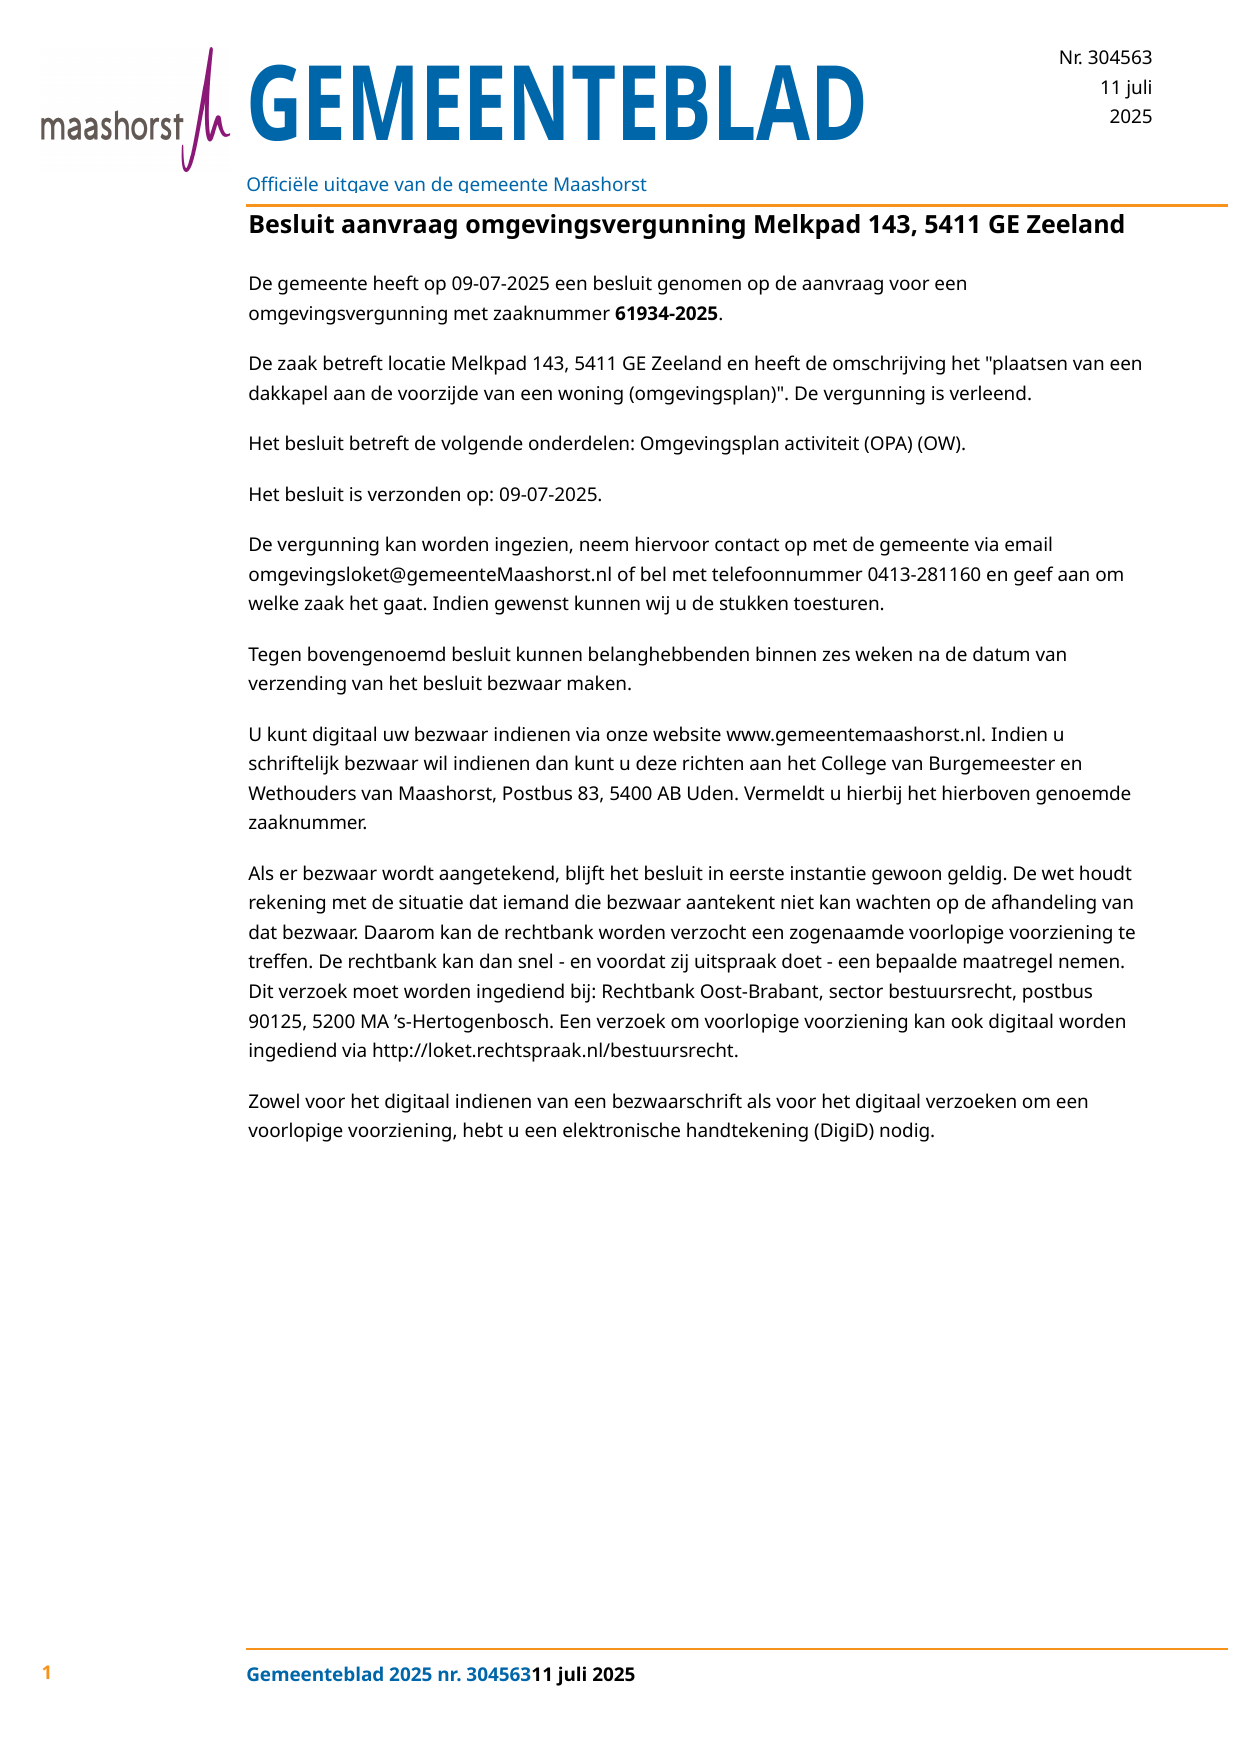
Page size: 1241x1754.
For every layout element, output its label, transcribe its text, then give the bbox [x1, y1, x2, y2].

text Tegen bovengenoemd besluit kunnen belanghebbenden binnen zes weken na de datum van verzending van het besluit bezwaar maken. [248, 641, 1152, 696]
text Het besluit is verzonden op: 09-07-2025. [248, 481, 1152, 506]
text Als er bezwaar wordt aangetekend, blijft het besluit in eerste instantie gewoon geldig. De wet houdt rekening met de situatie dat iemand die bezwaar aantekent niet kan wachten op de afhandeling van dat bezwaar. Daarom kan de rechtbank worden verzocht een zogenaamde voorlopige voorziening te treffen. De rechtbank kan dan snel - en voordat zij uitspraak doet - een bepaalde maatregel nemen. Dit verzoek moet worden ingediend bij: Rechtbank Oost-Brabant, sector bestuursrecht, postbus 90125, 5200 MA ’s-Hertogenbosch. Een verzoek om voorlopige voorziening kan ook digitaal worden ingediend via http://loket.rechtspraak.nl/bestuursrecht. [248, 860, 1152, 1063]
text Besluit aanvraag omgevingsvergunning Melkpad 143, 5411 GE Zeeland [248, 207, 1152, 241]
picture [41, 47, 231, 172]
text U kunt digitaal uw bezwaar indienen via onze website www.gemeentemaashorst.nl. Indien u schriftelijk bezwaar wil indienen dan kunt u deze richten aan het College van Burgemeester en Wethouders van Maashorst, Postbus 83, 5400 AB Uden. Vermeldt u hierbij het hierboven genoemde zaaknummer. [248, 721, 1152, 835]
text Het besluit betreft de volgende onderdelen: Omgevingsplan activiteit (OPA) (OW). [248, 430, 1152, 456]
text Zowel voor het digitaal indienen van een bezwaarschrift als voor het digitaal verzoeken om een voorlopige voorziening, hebt u een elektronische handtekening (DigiD) nodig. [248, 1088, 1152, 1143]
text De vergunning kan worden ingezien, neem hiervoor contact op met de gemeente via email omgevingsloket@gemeenteMaashorst.nl of bel met telefoonnummer 0413-281160 en geef aan om welke zaak het gaat. Indien gewenst kunnen wij u de stukken toesturen. [248, 531, 1152, 616]
text De zaak betreft locatie Melkpad 143, 5411 GE Zeeland en heeft de omschrijving het "plaatsen van een dakkapel aan de voorzijde van een woning (omgevingsplan)". De vergunning is verleend. [248, 350, 1152, 406]
text De gemeente heeft op 09-07-2025 een besluit genomen op de aanvraag voor een omgevingsvergunning met zaaknummer 61934-2025. [248, 270, 1152, 326]
